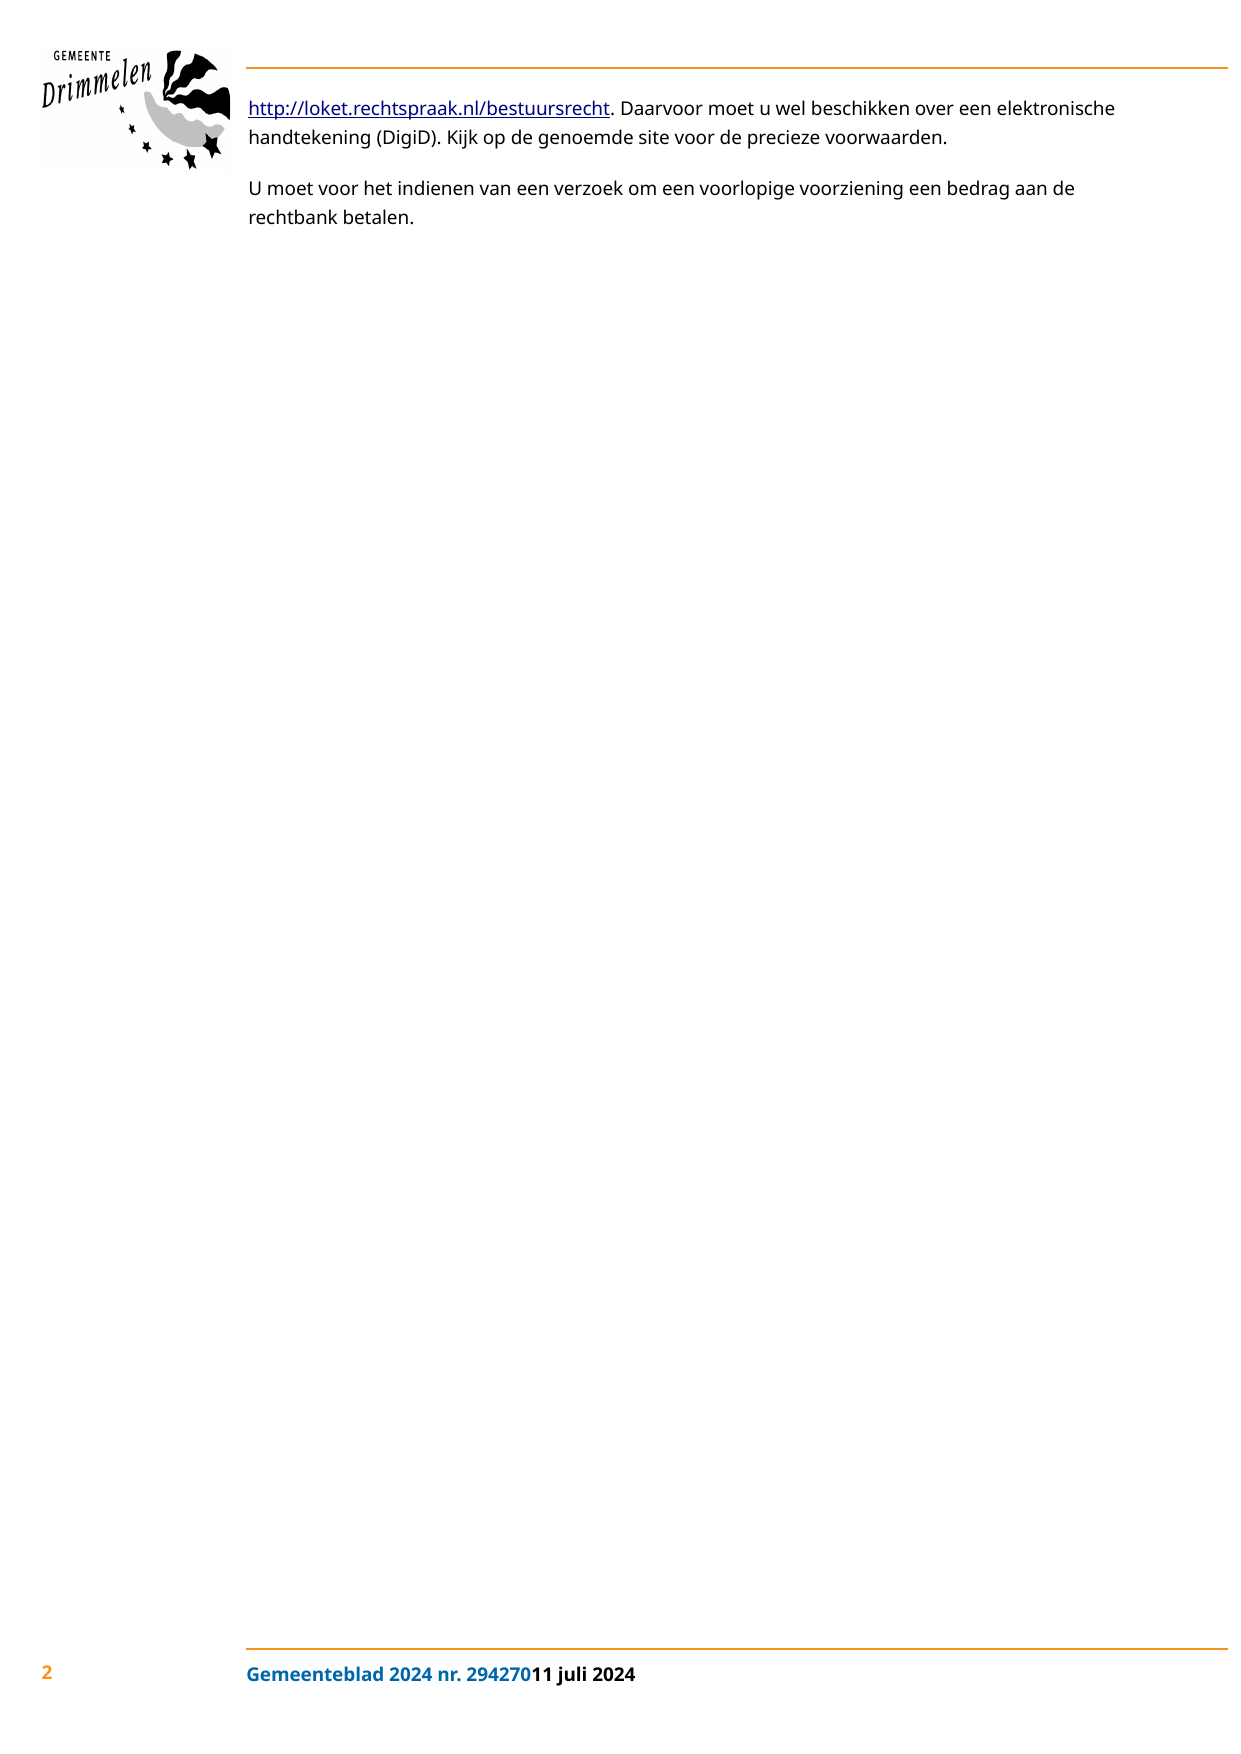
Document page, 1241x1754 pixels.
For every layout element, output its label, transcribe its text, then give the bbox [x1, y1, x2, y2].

text U moet voor het indienen van een verzoek om een voorlopige voorziening een bedrag aan de rechtbank betalen. [248, 175, 1152, 230]
picture [41, 47, 231, 172]
text http://loket.rechtspraak.nl/bestuursrecht. Daarvoor moet u wel beschikken over een elektronische handtekening (DigiD). Kijk op de genoemde site voor de precieze voorwaarden. [248, 95, 1152, 150]
